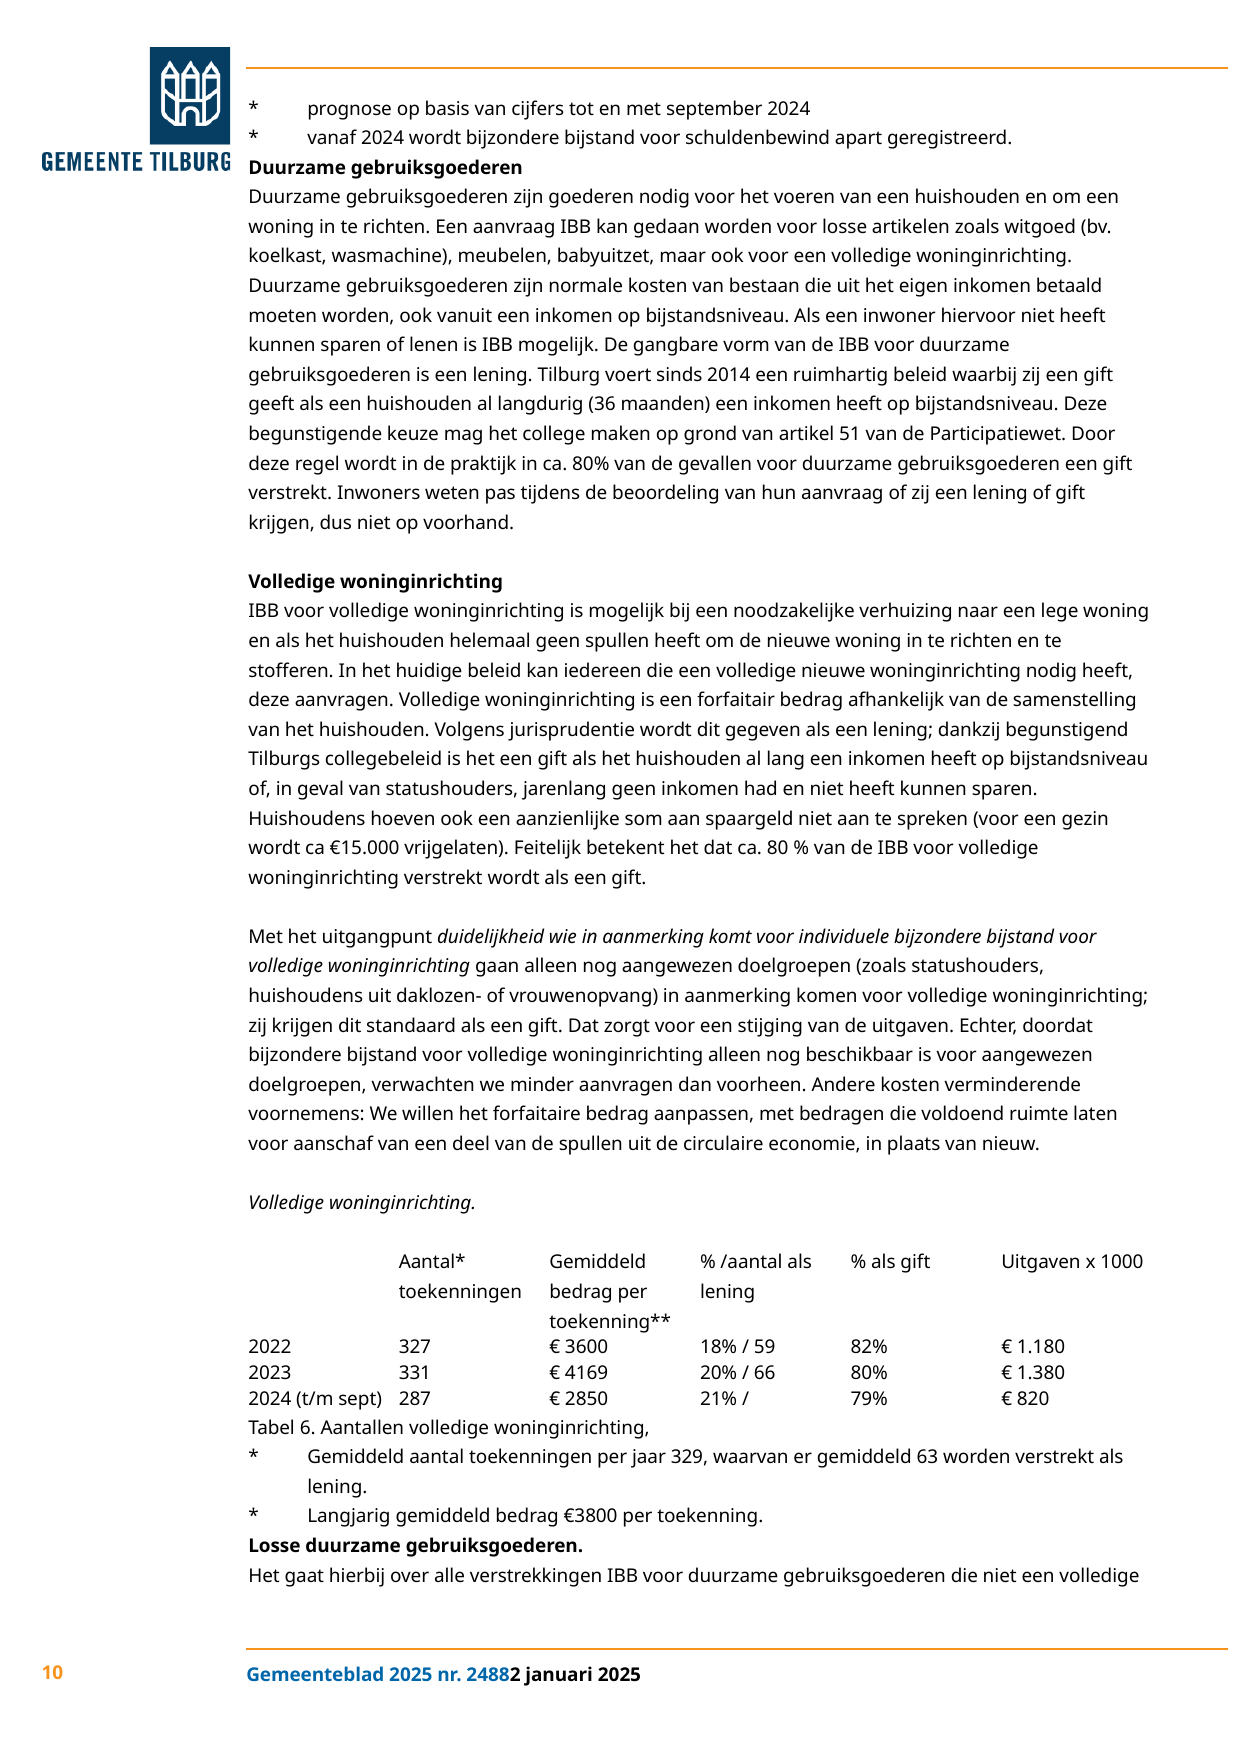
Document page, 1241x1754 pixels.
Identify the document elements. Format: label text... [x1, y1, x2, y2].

table_cell 287 [399, 1385, 549, 1411]
text Tabel 6. Aantallen volledige woninginrichting, [248, 1414, 1152, 1440]
table_cell 80% [850, 1359, 1001, 1385]
table_cell € 1.380 [1001, 1359, 1152, 1385]
list vanaf 2024 wordt bijzondere bijstand voor schuldenbewind apart geregistreerd. [248, 124, 1152, 150]
text Met het uitgangpunt duidelijkheid wie in aanmerking komt voor individuele bijzondere bijstand voor volledige woninginrichting gaan alleen nog aangewezen doelgroepen (zoals statushouders, huishoudens uit daklozen- of vrouwenopvang) in aanmerking komen voor volledige woninginrichting; zij krijgen dit standaard als een gift. Dat zorgt voor een stijging van de uitgaven. Echter, doordat bijzondere bijstand voor volledige woninginrichting alleen nog beschikbaar is voor aangewezen doelgroepen, verwachten we minder aanvragen dan voorheen. Andere kosten verminderende voornemens: We willen het forfaitaire bedrag aanpassen, met bedragen die voldoend ruimte laten voor aanschaf van een deel van de spullen uit de circulaire economie, in plaats van nieuw. [248, 923, 1152, 1156]
list prognose op basis van cijfers tot en met september 2024 [248, 95, 1152, 121]
table_header % /aantal als lening [700, 1249, 850, 1333]
text Duurzame gebruiksgoederen zijn goederen nodig voor het voeren van een huishouden en om een woning in te richten. Een aanvraag IBB kan gedaan worden voor losse artikelen zoals witgoed (bv. koelkast, wasmachine), meubelen, babyuitzet, maar ook voor een volledige woninginrichting. Duurzame gebruiksgoederen zijn normale kosten van bestaan die uit het eigen inkomen betaald moeten worden, ook vanuit een inkomen op bijstandsniveau. Als een inwoner hiervoor niet heeft kunnen sparen of lenen is IBB mogelijk. De gangbare vorm van de IBB voor duurzame gebruiksgoederen is een lening. Tilburg voert sinds 2014 een ruimhartig beleid waarbij zij een gift geeft als een huishouden al langdurig (36 maanden) een inkomen heeft op bijstandsniveau. Deze begunstigende keuze mag het college maken op grond van artikel 51 van de Participatiewet. Door deze regel wordt in de praktijk in ca. 80% van de gevallen voor duurzame gebruiksgoederen een gift verstrekt. Inwoners weten pas tijdens de beoordeling van hun aanvraag of zij een lening of gift krijgen, dus niet op voorhand. [248, 183, 1152, 535]
list Langjarig gemiddeld bedrag €3800 per toekenning. [248, 1503, 1152, 1528]
table_cell 331 [399, 1359, 549, 1385]
text IBB voor volledige woninginrichting is mogelijk bij een noodzakelijke verhuizing naar een lege woning en als het huishouden helemaal geen spullen heeft om de nieuwe woning in te richten en te stofferen. In het huidige beleid kan iedereen die een volledige nieuwe woninginrichting nodig heeft, deze aanvragen. Volledige woninginrichting is een forfaitair bedrag afhankelijk van de samenstelling van het huishouden. Volgens jurisprudentie wordt dit gegeven als een lening; dankzij begunstigend Tilburgs collegebeleid is het een gift als het huishouden al lang een inkomen heeft op bijstandsniveau of, in geval van statushouders, jarenlang geen inkomen had en niet heeft kunnen sparen. Huishoudens hoeven ook een aanzienlijke som aan spaargeld niet aan te spreken (voor een gezin wordt ca €15.000 vrijgelaten). Feitelijk betekent het dat ca. 80 % van de IBB voor volledige woninginrichting verstrekt wordt als een gift. [248, 598, 1152, 890]
table_header Gemiddeld bedrag per toekenning** [549, 1249, 700, 1333]
table_cell 79% [850, 1385, 1001, 1411]
text Duurzame gebruiksgoederen [248, 154, 1152, 180]
text Volledige woninginrichting. [248, 1189, 1152, 1215]
text Volledige woninginrichting [248, 568, 1152, 594]
table_cell 18% / 59 [700, 1334, 850, 1359]
table_cell € 1.180 [1001, 1334, 1152, 1359]
table_cell € 2850 [549, 1385, 700, 1411]
table_cell 2023 [248, 1359, 398, 1385]
table_cell 20% / 66 [700, 1359, 850, 1385]
list Gemiddeld aantal toekenningen per jaar 329, waarvan er gemiddeld 63 worden verstrekt als lening. [248, 1443, 1152, 1499]
table_cell 2022 [248, 1334, 398, 1359]
picture [41, 47, 231, 172]
table_cell € 3600 [549, 1334, 700, 1359]
text Losse duurzame gebruiksgoederen. [248, 1532, 1152, 1558]
table_cell 82% [850, 1334, 1001, 1359]
text Het gaat hierbij over alle verstrekkingen IBB voor duurzame gebruiksgoederen die niet een volledige [248, 1562, 1152, 1588]
table_cell € 820 [1001, 1385, 1152, 1411]
table_cell € 4169 [549, 1359, 700, 1385]
table_header % als gift [850, 1249, 1001, 1333]
table_cell 21% / [700, 1385, 850, 1411]
table_cell 327 [399, 1334, 549, 1359]
table_header Uitgaven x 1000 [1001, 1249, 1152, 1333]
table_header [248, 1249, 398, 1333]
table_header Aantal* toekenningen [399, 1249, 549, 1333]
table_cell 2024 (t/m sept) [248, 1385, 398, 1411]
